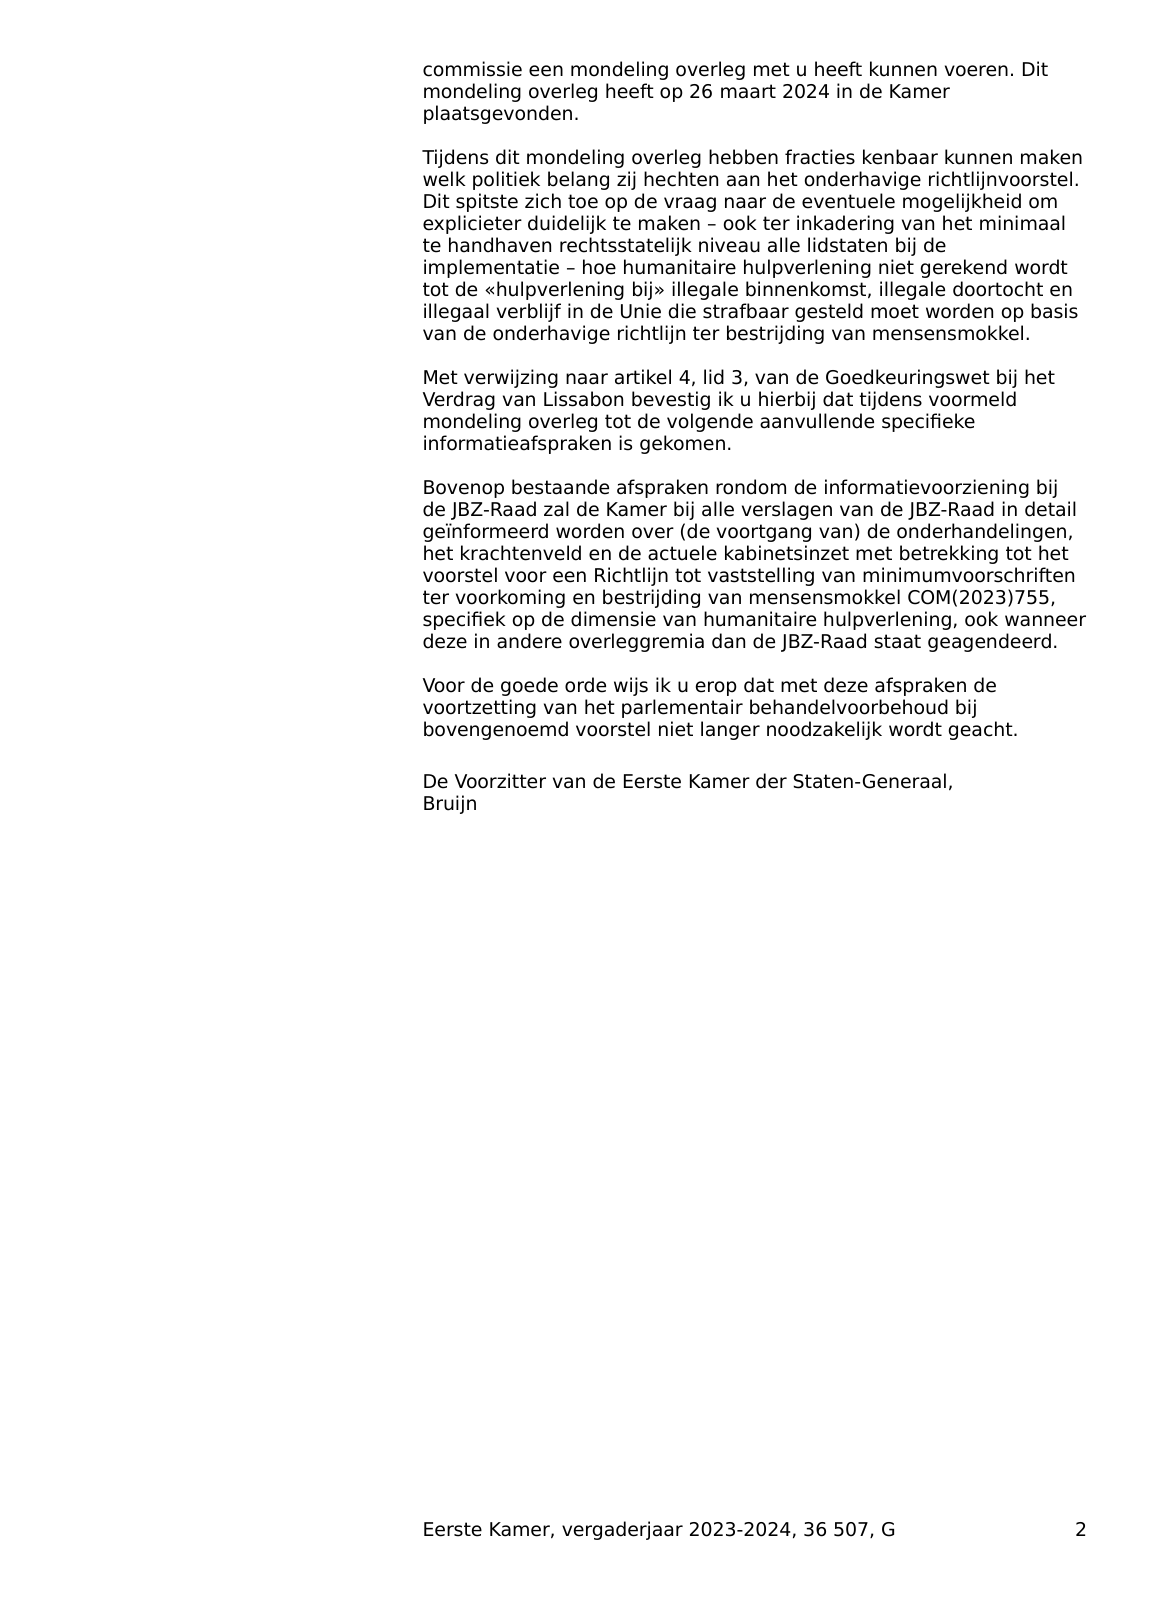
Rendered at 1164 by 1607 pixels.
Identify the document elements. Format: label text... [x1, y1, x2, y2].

text Tijdens dit mondeling overleg hebben fracties kenbaar kunnen maken welk politiek belang zij hechten aan het onderhavige richtlijnvoorstel. Dit spitste zich toe op de vraag naar de eventuele mogelijkheid om explicieter duidelijk te maken – ook ter inkadering van het minimaal te handhaven rechtsstatelijk niveau alle lidstaten bij de implementatie – hoe humanitaire hulpverlening niet gerekend wordt tot de «hulpverlening bij» illegale binnenkomst, illegale doortocht en illegaal verblijf in de Unie die strafbaar gesteld moet worden op basis van de onderhavige richtlijn ter bestrijding van mensensmokkel. [422, 147, 1087, 345]
text Bovenop bestaande afspraken rondom de informatievoorziening bij de JBZ-Raad zal de Kamer bij alle verslagen van de JBZ-Raad in detail geïnformeerd worden over (de voortgang van) de onderhandelingen, het krachtenveld en de actuele kabinetsinzet met betrekking tot het voorstel voor een Richtlijn tot vaststelling van minimumvoorschriften ter voorkoming en bestrijding van mensensmokkel COM(2023)755, specifiek op de dimensie van humanitaire hulpverlening, ook wanneer deze in andere overleggremia dan de JBZ-Raad staat geagendeerd. [422, 477, 1087, 653]
text De Voorzitter van de Eerste Kamer der Staten-Generaal, Bruijn [422, 771, 1087, 815]
text commissie een mondeling overleg met u heeft kunnen voeren. Dit mondeling overleg heeft op 26 maart 2024 in de Kamer plaatsgevonden. [422, 59, 1087, 125]
text Met verwijzing naar artikel 4, lid 3, van de Goedkeuringswet bij het Verdrag van Lissabon bevestig ik u hierbij dat tijdens voormeld mondeling overleg tot de volgende aanvullende specifieke informatieafspraken is gekomen. [422, 367, 1087, 455]
text Voor de goede orde wijs ik u erop dat met deze afspraken de voortzetting van het parlementair behandelvoorbehoud bij bovengenoemd voorstel niet langer noodzakelijk wordt geacht. [422, 675, 1087, 741]
